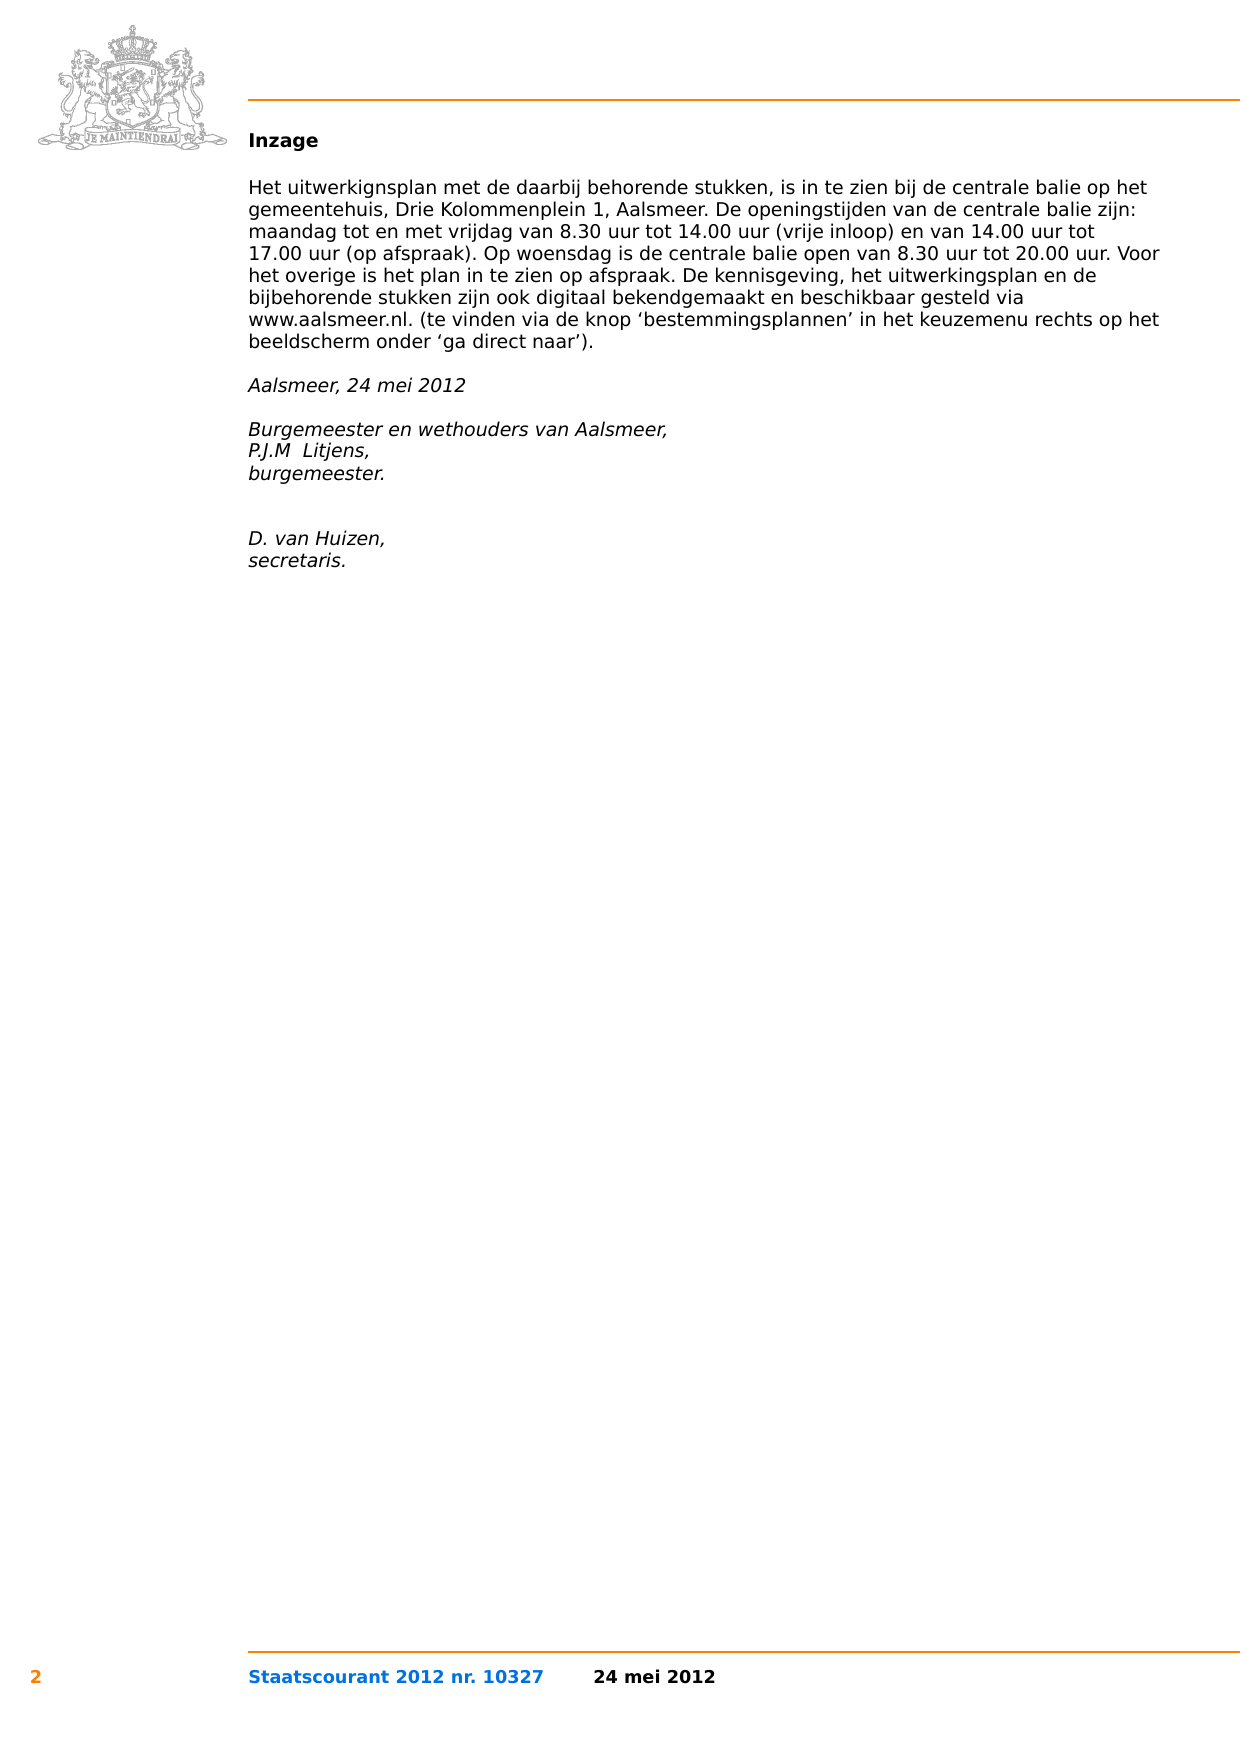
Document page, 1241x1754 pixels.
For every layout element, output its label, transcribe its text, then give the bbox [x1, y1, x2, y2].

text Aalsmeer, 24 mei 2012 [248, 374, 1163, 397]
subtitle Inzage [248, 130, 1163, 152]
text Het uitwerkignsplan met de daarbij behorende stukken, is in te zien bij de centrale balie op het gemeentehuis, Drie Kolommenplein 1, Aalsmeer. De openingstijden van de centrale balie zijn: maandag tot en met vrijdag van 8.30 uur tot 14.00 uur (vrije inloop) en van 14.00 uur tot 17.00 uur (op afspraak). Op woensdag is de centrale balie open van 8.30 uur tot 20.00 uur. Voor het overige is het plan in te zien op afspraak. De kennisgeving, het uitwerkingsplan en de bijbehorende stukken zijn ook digitaal bekendgemaakt en beschikbaar gesteld via www.aalsmeer.nl. (te vinden via de knop ‘bestemmingsplannen’ in het keuzemenu rechts op het beeldscherm onder ‘ga direct naar’). [248, 177, 1163, 353]
text D. van Huizen, secretaris. [248, 506, 1163, 572]
picture [38, 25, 227, 150]
text Burgemeester en wethouders van Aalsmeer, P.J.M Litjens, burgemeester. [248, 418, 1163, 484]
